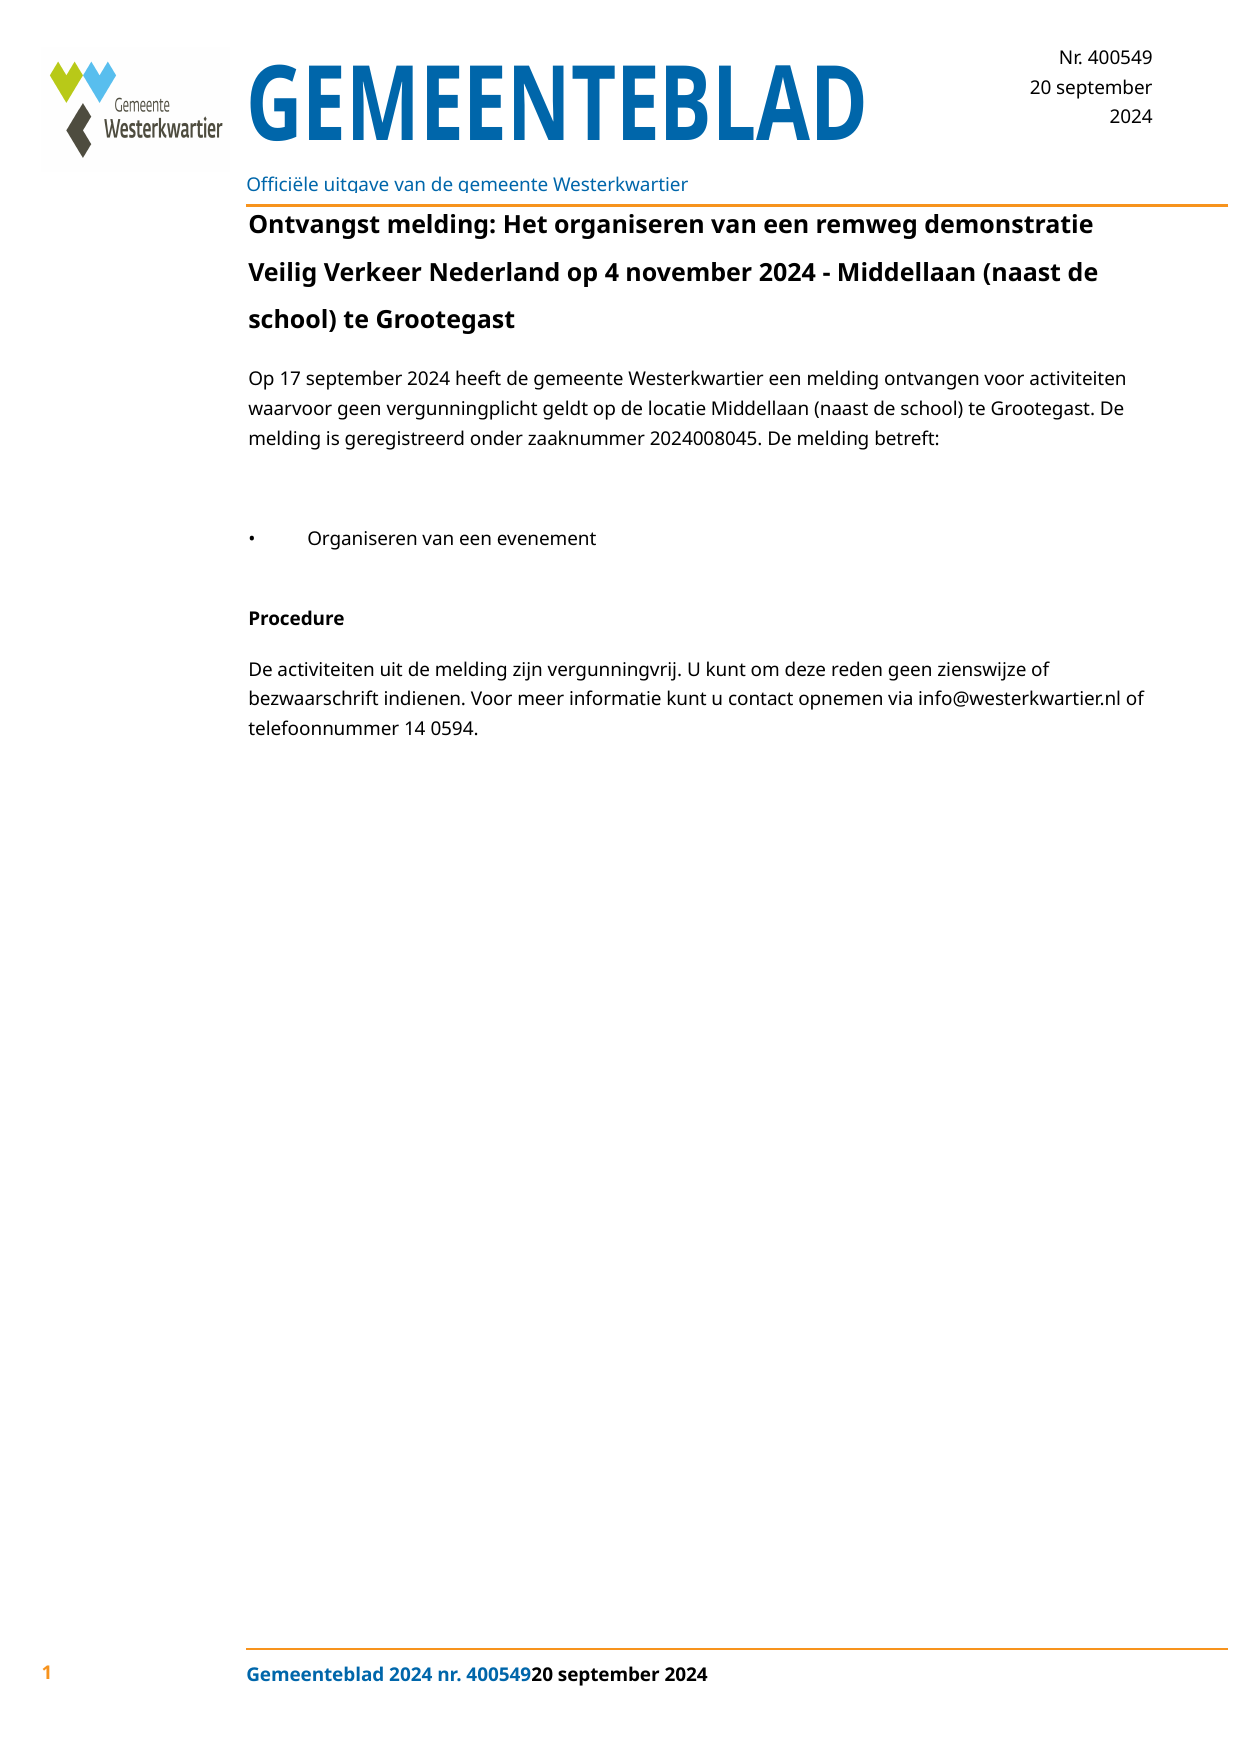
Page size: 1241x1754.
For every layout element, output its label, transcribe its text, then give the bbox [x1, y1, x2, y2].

text Op 17 september 2024 heeft de gemeente Westerkwartier een melding ontvangen voor activiteiten waarvoor geen vergunningplicht geldt op de locatie Middellaan (naast de school) te Grootegast. De melding is geregistreerd onder zaaknummer 2024008045. De melding betreft: [248, 366, 1152, 450]
list Organiseren van een evenement [248, 526, 1152, 551]
text Procedure [248, 606, 1152, 631]
text De activiteiten uit de melding zijn vergunningvrij. U kunt om deze reden geen zienswijze of bezwaarschrift indienen. Voor meer informatie kunt u contact opnemen via info@westerkwartier.nl of telefoonnummer 14 0594. [248, 656, 1152, 741]
picture [41, 47, 231, 172]
text Ontvangst melding: Het organiseren van een remweg demonstratie Veilig Verkeer Nederland op 4 november 2024 - Middellaan (naast de school) te Grootegast [248, 207, 1152, 336]
